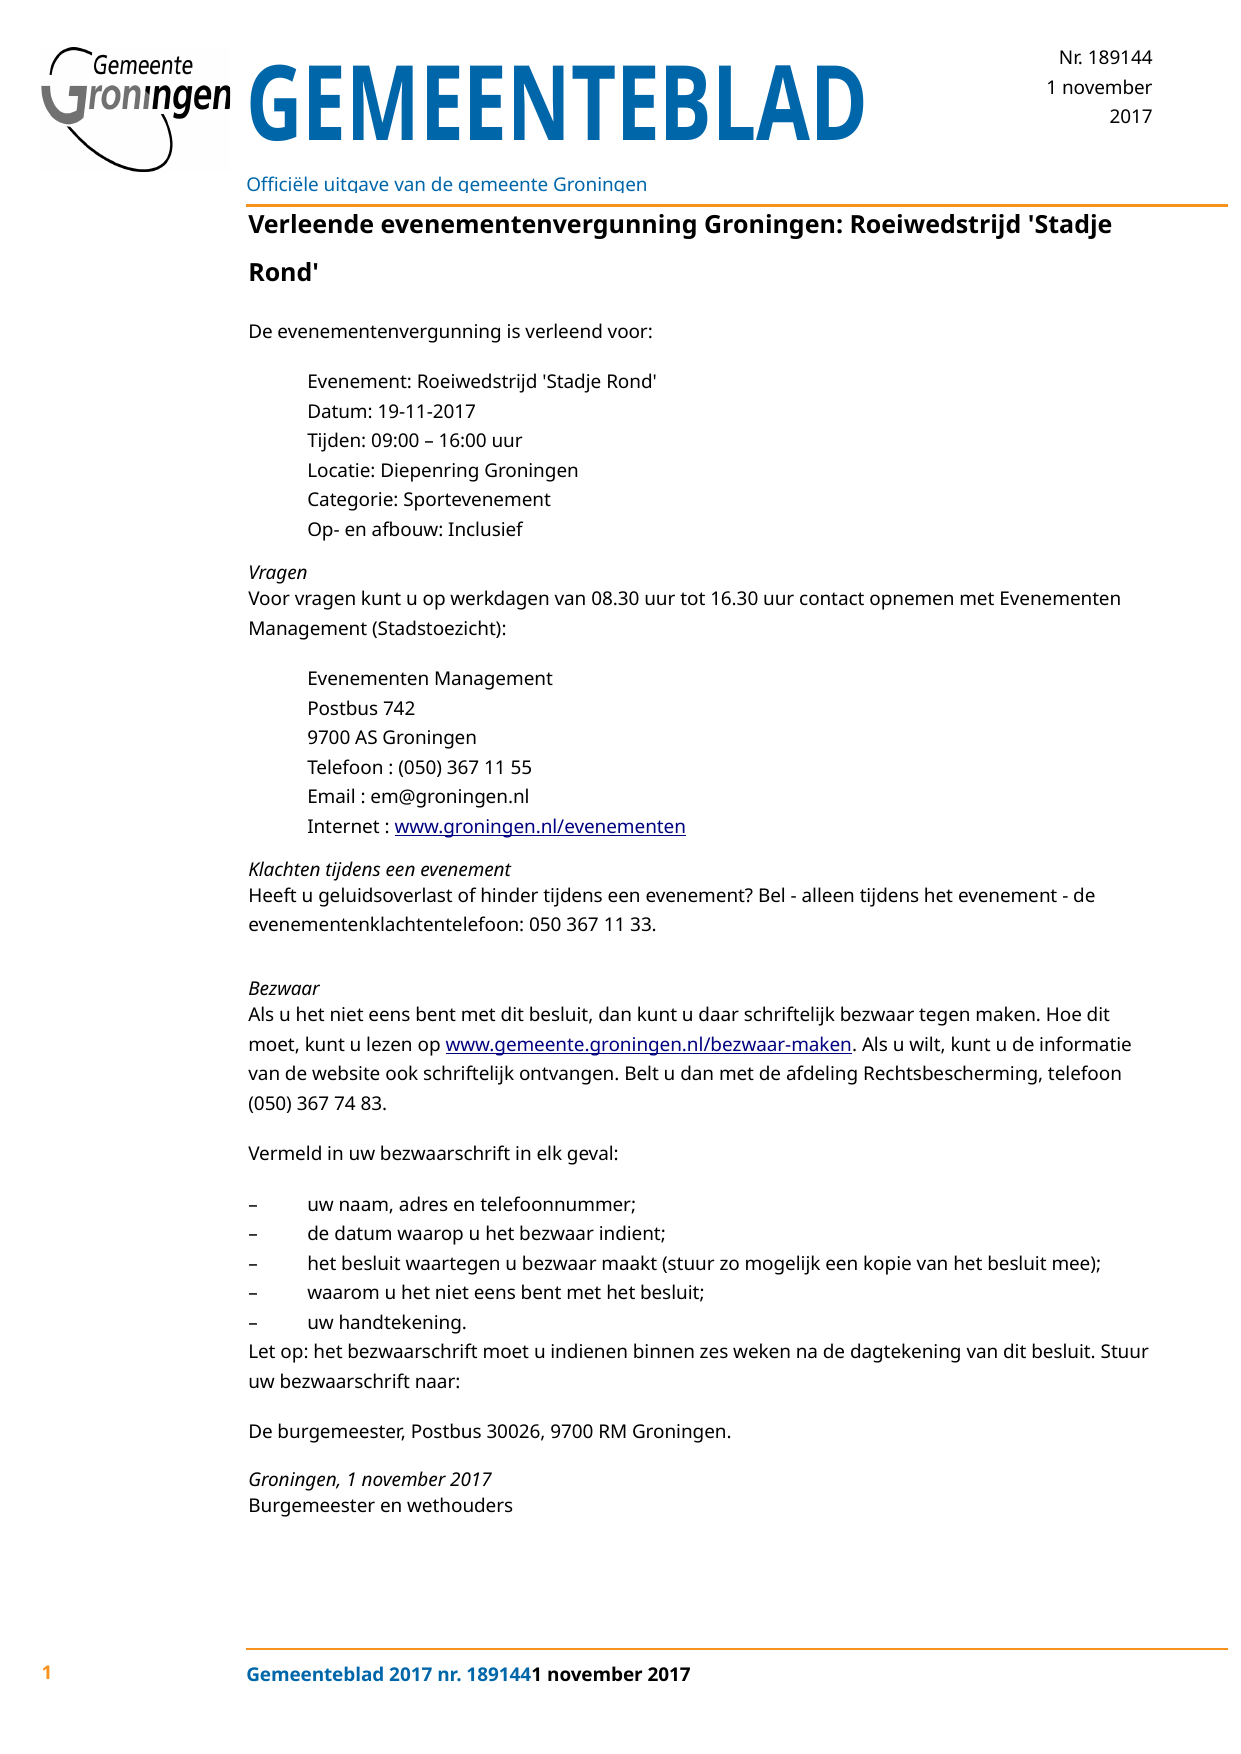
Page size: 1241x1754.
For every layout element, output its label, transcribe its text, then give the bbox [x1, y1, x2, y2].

picture [41, 47, 231, 172]
list Internet : www.groningen.nl/evenementen [248, 813, 1152, 839]
list de datum waarop u het bezwaar indient; [248, 1220, 1152, 1246]
list Op- en afbouw: Inclusief [248, 516, 1152, 542]
text Voor vragen kunt u op werkdagen van 08.30 uur tot 16.30 uur contact opnemen met Evenementen Management (Stadstoezicht): [248, 585, 1152, 640]
text Vermeld in uw bezwaarschrift in elk geval: [248, 1140, 1152, 1166]
text Burgemeester en wethouders [248, 1492, 1152, 1518]
list Categorie: Sportevenement [248, 487, 1152, 512]
list uw naam, adres en telefoonnummer; [248, 1191, 1152, 1216]
list uw handtekening. [248, 1309, 1152, 1335]
text Vragen [248, 559, 1152, 585]
text Let op: het bezwaarschrift moet u indienen binnen zes weken na de dagtekening van dit besluit. Stuur uw bezwaarschrift naar: [248, 1339, 1152, 1394]
list Telefoon : (050) 367 11 55 [248, 754, 1152, 779]
text De evenementenvergunning is verleend voor: [248, 318, 1152, 344]
list waarom u het niet eens bent met het besluit; [248, 1279, 1152, 1305]
list het besluit waartegen u bezwaar maakt (stuur zo mogelijk een kopie van het besluit mee); [248, 1250, 1152, 1276]
list Evenement: Roeiwedstrijd 'Stadje Rond' [248, 368, 1152, 394]
list Email : em@groningen.nl [248, 783, 1152, 809]
text Verleende evenementenvergunning Groningen: Roeiwedstrijd 'Stadje Rond' [248, 207, 1152, 288]
list Tijden: 09:00 – 16:00 uur [248, 427, 1152, 453]
list Locatie: Diepenring Groningen [248, 457, 1152, 483]
text Bezwaar [248, 975, 1152, 1001]
text Heeft u geluidsoverlast of hinder tijdens een evenement? Bel - alleen tijdens het evenement - de evenementenklachtentelefoon: 050 367 11 33. [248, 882, 1152, 937]
list Datum: 19-11-2017 [248, 398, 1152, 424]
text Als u het niet eens bent met dit besluit, dan kunt u daar schriftelijk bezwaar tegen maken. Hoe dit moet, kunt u lezen op www.gemeente.groningen.nl/bezwaar-maken. Als u wilt, kunt u de informatie van de website ook schriftelijk ontvangen. Belt u dan met de afdeling Rechtsbescherming, telefoon (050) 367 74 83. [248, 1001, 1152, 1116]
list Postbus 742 [248, 695, 1152, 720]
text De burgemeester, Postbus 30026, 9700 RM Groningen. [248, 1419, 1152, 1444]
text Klachten tijdens een evenement [248, 856, 1152, 882]
text Groningen, 1 november 2017 [248, 1466, 1152, 1492]
list Evenementen Management [248, 665, 1152, 691]
list 9700 AS Groningen [248, 724, 1152, 750]
